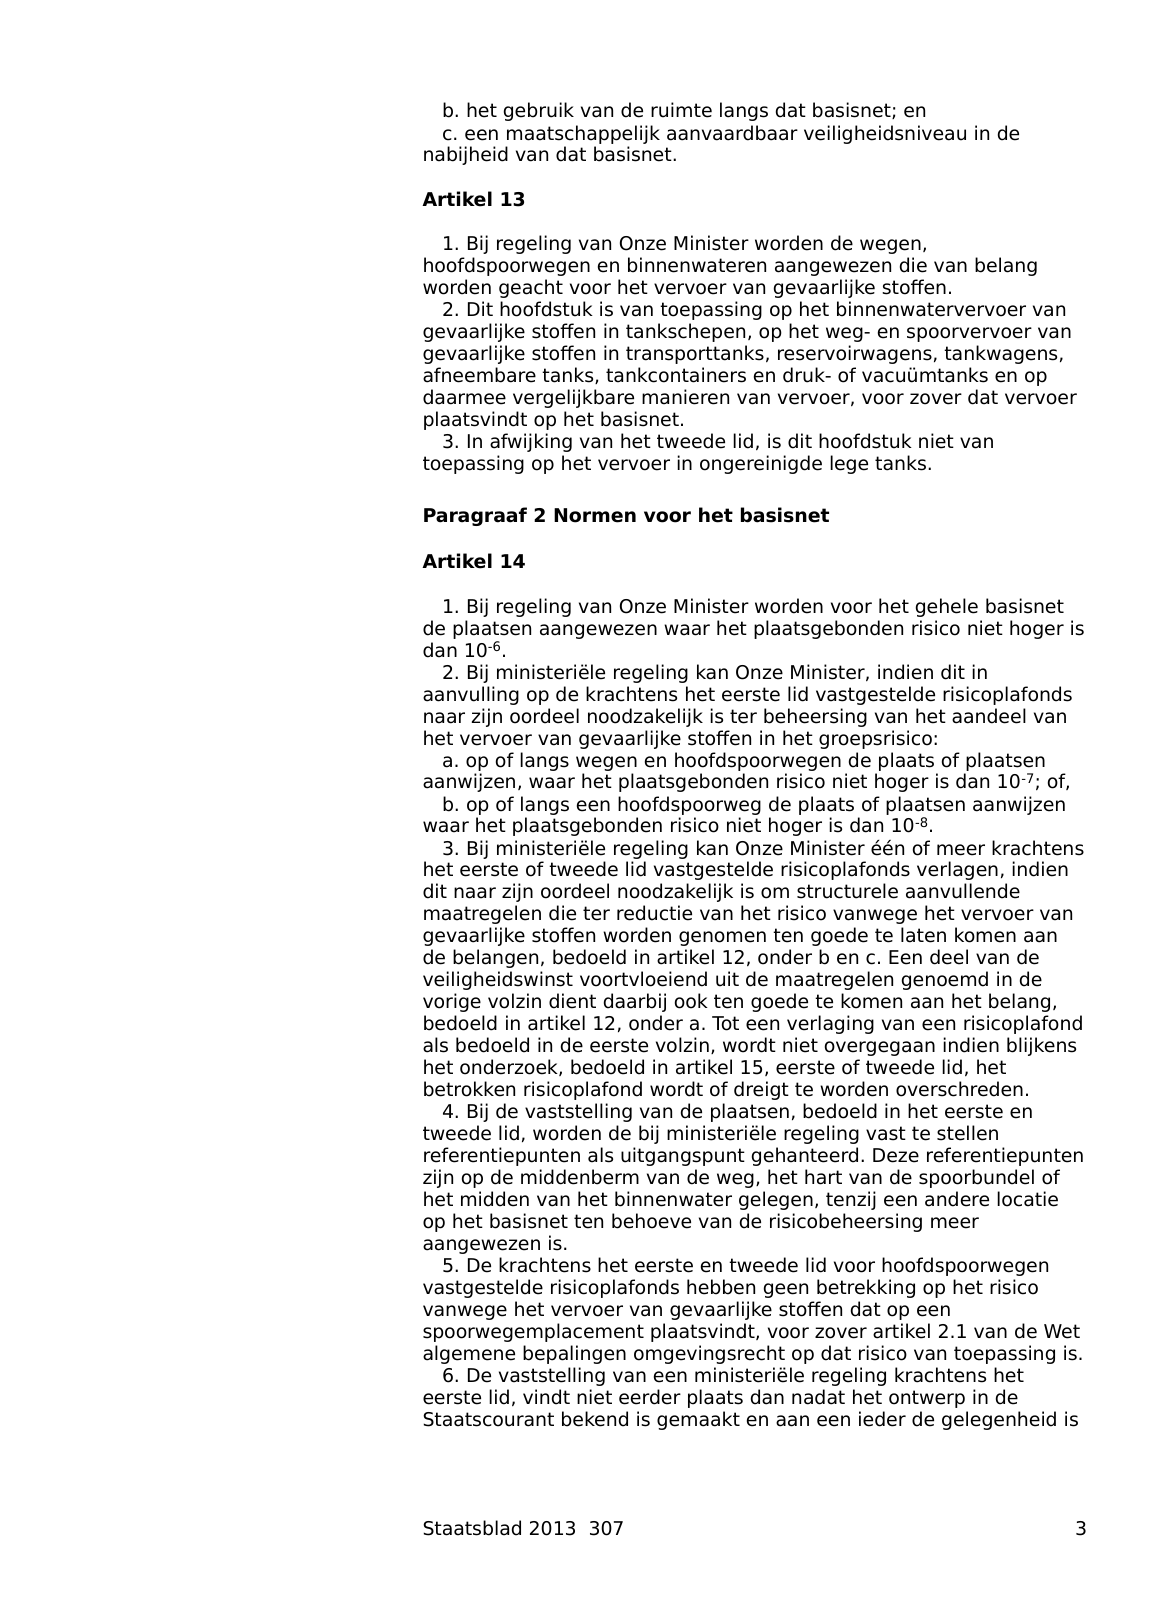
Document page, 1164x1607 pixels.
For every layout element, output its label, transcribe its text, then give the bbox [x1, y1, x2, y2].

subtitle Paragraaf 2 Normen voor het basisnet [422, 504, 1087, 526]
subtitle Artikel 13 [422, 188, 1087, 211]
text 5. De krachtens het eerste en tweede lid voor hoofdspoorwegen vastgestelde risicoplafonds hebben geen betrekking op het risico vanwege het vervoer van gevaarlijke stoffen dat op een spoorwegemplacement plaatsvindt, voor zover artikel 2.1 van de Wet algemene bepalingen omgevingsrecht op dat risico van toepassing is. [422, 1255, 1087, 1365]
text 1. Bij regeling van Onze Minister worden voor het gehele basisnet de plaatsen aangewezen waar het plaatsgebonden risico niet hoger is dan 10-6. [422, 596, 1087, 662]
text 2. Dit hoofdstuk is van toepassing op het binnenwatervervoer van gevaarlijke stoffen in tankschepen, op het weg- en spoorvervoer van gevaarlijke stoffen in transporttanks, reservoirwagens, tankwagens, afneembare tanks, tankcontainers en druk- of vacuümtanks en op daarmee vergelijkbare manieren van vervoer, voor zover dat vervoer plaatsvindt op het basisnet. [422, 299, 1087, 431]
text 3. Bij ministeriële regeling kan Onze Minister één of meer krachtens het eerste of tweede lid vastgestelde risicoplafonds verlagen, indien dit naar zijn oordeel noodzakelijk is om structurele aanvullende maatregelen die ter reductie van het risico vanwege het vervoer van gevaarlijke stoffen worden genomen ten goede te laten komen aan de belangen, bedoeld in artikel 12, onder b en c. Een deel van de veiligheidswinst voortvloeiend uit de maatregelen genoemd in de vorige volzin dient daarbij ook ten goede te komen aan het belang, bedoeld in artikel 12, onder a. Tot een verlaging van een risicoplafond als bedoeld in de eerste volzin, wordt niet overgegaan indien blijkens het onderzoek, bedoeld in artikel 15, eerste of tweede lid, het betrokken risicoplafond wordt of dreigt te worden overschreden. [422, 837, 1087, 1101]
text b. het gebruik van de ruimte langs dat basisnet; en [422, 100, 1087, 122]
text 2. Bij ministeriële regeling kan Onze Minister, indien dit in aanvulling op de krachtens het eerste lid vastgestelde risicoplafonds naar zijn oordeel noodzakelijk is ter beheersing van het aandeel van het vervoer van gevaarlijke stoffen in het groepsrisico: [422, 662, 1087, 749]
text b. op of langs een hoofdspoorweg de plaats of plaatsen aanwijzen waar het plaatsgebonden risico niet hoger is dan 10-8. [422, 793, 1087, 837]
text 3. In afwijking van het tweede lid, is dit hoofdstuk niet van toepassing op het vervoer in ongereinigde lege tanks. [422, 431, 1087, 474]
text a. op of langs wegen en hoofdspoorwegen de plaats of plaatsen aanwijzen, waar het plaatsgebonden risico niet hoger is dan 10-7; of, [422, 749, 1087, 793]
text 6. De vaststelling van een ministeriële regeling krachtens het eerste lid, vindt niet eerder plaats dan nadat het ontwerp in de Staatscourant bekend is gemaakt en aan een ieder de gelegenheid is [422, 1365, 1087, 1431]
subtitle Artikel 14 [422, 551, 1087, 573]
text 4. Bij de vaststelling van de plaatsen, bedoeld in het eerste en tweede lid, worden de bij ministeriële regeling vast te stellen referentiepunten als uitgangspunt gehanteerd. Deze referentiepunten zijn op de middenberm van de weg, het hart van de spoorbundel of het midden van het binnenwater gelegen, tenzij een andere locatie op het basisnet ten behoeve van de risicobeheersing meer aangewezen is. [422, 1101, 1087, 1255]
text 1. Bij regeling van Onze Minister worden de wegen, hoofdspoorwegen en binnenwateren aangewezen die van belang worden geacht voor het vervoer van gevaarlijke stoffen. [422, 233, 1087, 299]
text c. een maatschappelijk aanvaardbaar veiligheidsniveau in de nabijheid van dat basisnet. [422, 122, 1087, 166]
